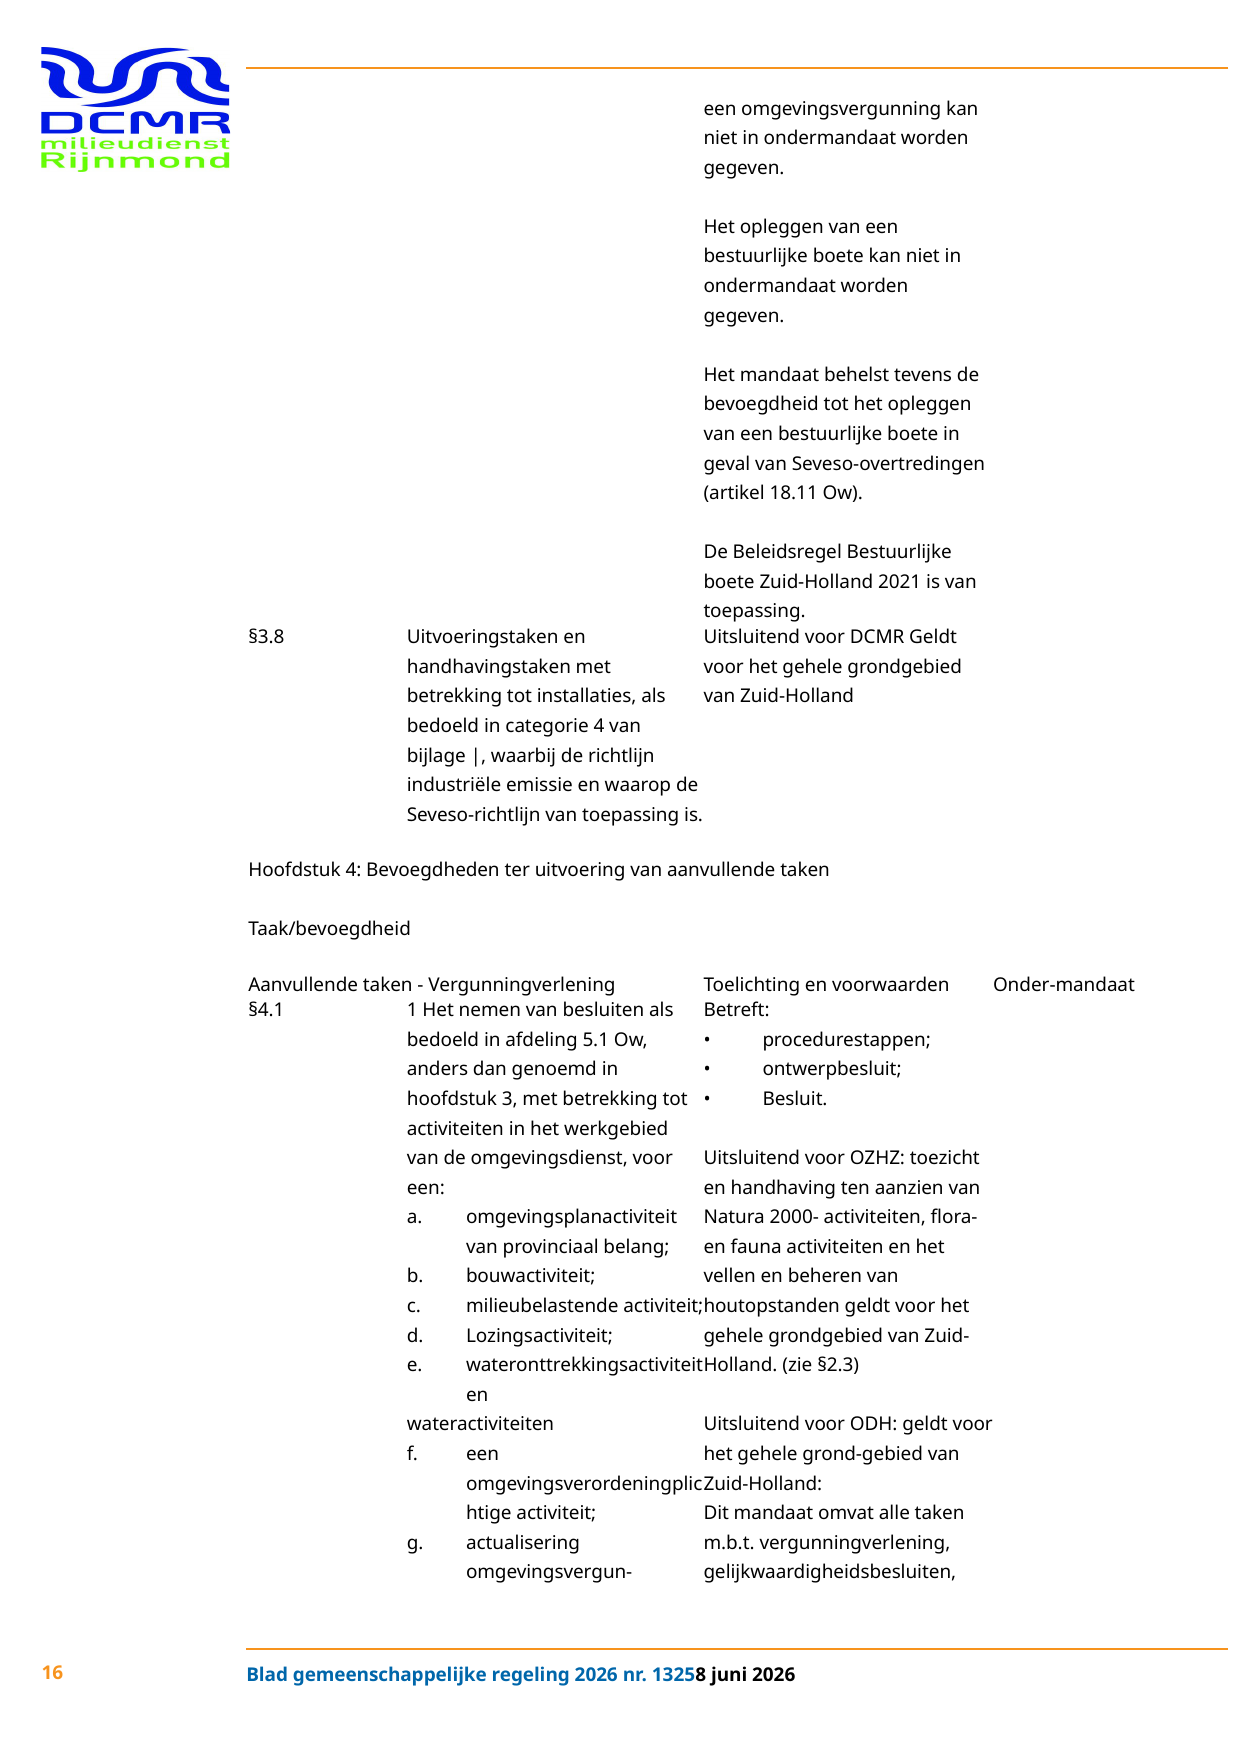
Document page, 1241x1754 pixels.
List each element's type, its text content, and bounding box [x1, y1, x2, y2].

table_cell [407, 95, 703, 623]
table_cell [993, 996, 1152, 1584]
table_cell 1 Het nemen van besluiten als bedoeld in afdeling 5.1 Ow, anders dan genoemd in hoofdstuk 3, met betrekking tot activiteiten in het werkgebied van de omgevingsdienst, voor een: omgevingsplanactiviteit van provinciaal belang; bouwactiviteit; milieubelastende activiteit; Lozingsactiviteit; wateronttrekkingsactiviteit en wateractiviteiten een omgevingsverordeningplichtige activiteit; actualisering omgevingsvergun- [407, 996, 703, 1584]
table_cell [248, 95, 407, 623]
table_cell Hoofdstuk 4: Bevoegdheden ter uitvoering van aanvullende taken Taak/bevoegdheid [248, 827, 1152, 971]
table_cell §4.1 [248, 996, 407, 1584]
table_cell Betreft: procedurestappen; ontwerpbesluit; Besluit. Uitsluitend voor OZHZ: toezicht en handhaving ten aanzien van Natura 2000- activiteiten, flora- en fauna activiteiten en het vellen en beheren van houtopstanden geldt voor het gehele grondgebied van Zuid-Holland. (zie §2.3) Uitsluitend voor ODH: geldt voor het gehele grond-gebied van Zuid-Holland: Dit mandaat omvat alle taken m.b.t. vergunningverlening, gelijkwaardigheidsbesluiten, [703, 996, 993, 1584]
table_cell een omgevingsvergunning kan niet in ondermandaat worden gegeven. Het opleggen van een bestuurlijke boete kan niet in ondermandaat worden gegeven. Het mandaat behelst tevens de bevoegdheid tot het opleggen van een bestuurlijke boete in geval van Seveso-overtredingen (artikel 18.11 Ow). De Beleidsregel Bestuurlijke boete Zuid-Holland 2021 is van toepassing. [703, 95, 993, 623]
table_cell Onder-mandaat [993, 971, 1152, 996]
table_cell Uitsluitend voor DCMR Geldt voor het gehele grondgebied van Zuid-Holland [703, 624, 993, 827]
table_cell [993, 624, 1152, 827]
table_cell Aanvullende taken - Vergunningverlening [248, 971, 703, 996]
table_cell Uitvoeringstaken en handhavingstaken met betrekking tot installaties, als bedoeld in categorie 4 van bijlage |, waarbij de richtlijn industriële emissie en waarop de Seveso-richtlijn van toepassing is. [407, 624, 703, 827]
picture [41, 47, 231, 172]
table_cell §3.8 [248, 624, 407, 827]
table_cell Toelichting en voorwaarden [703, 971, 993, 996]
table_cell [993, 95, 1152, 623]
